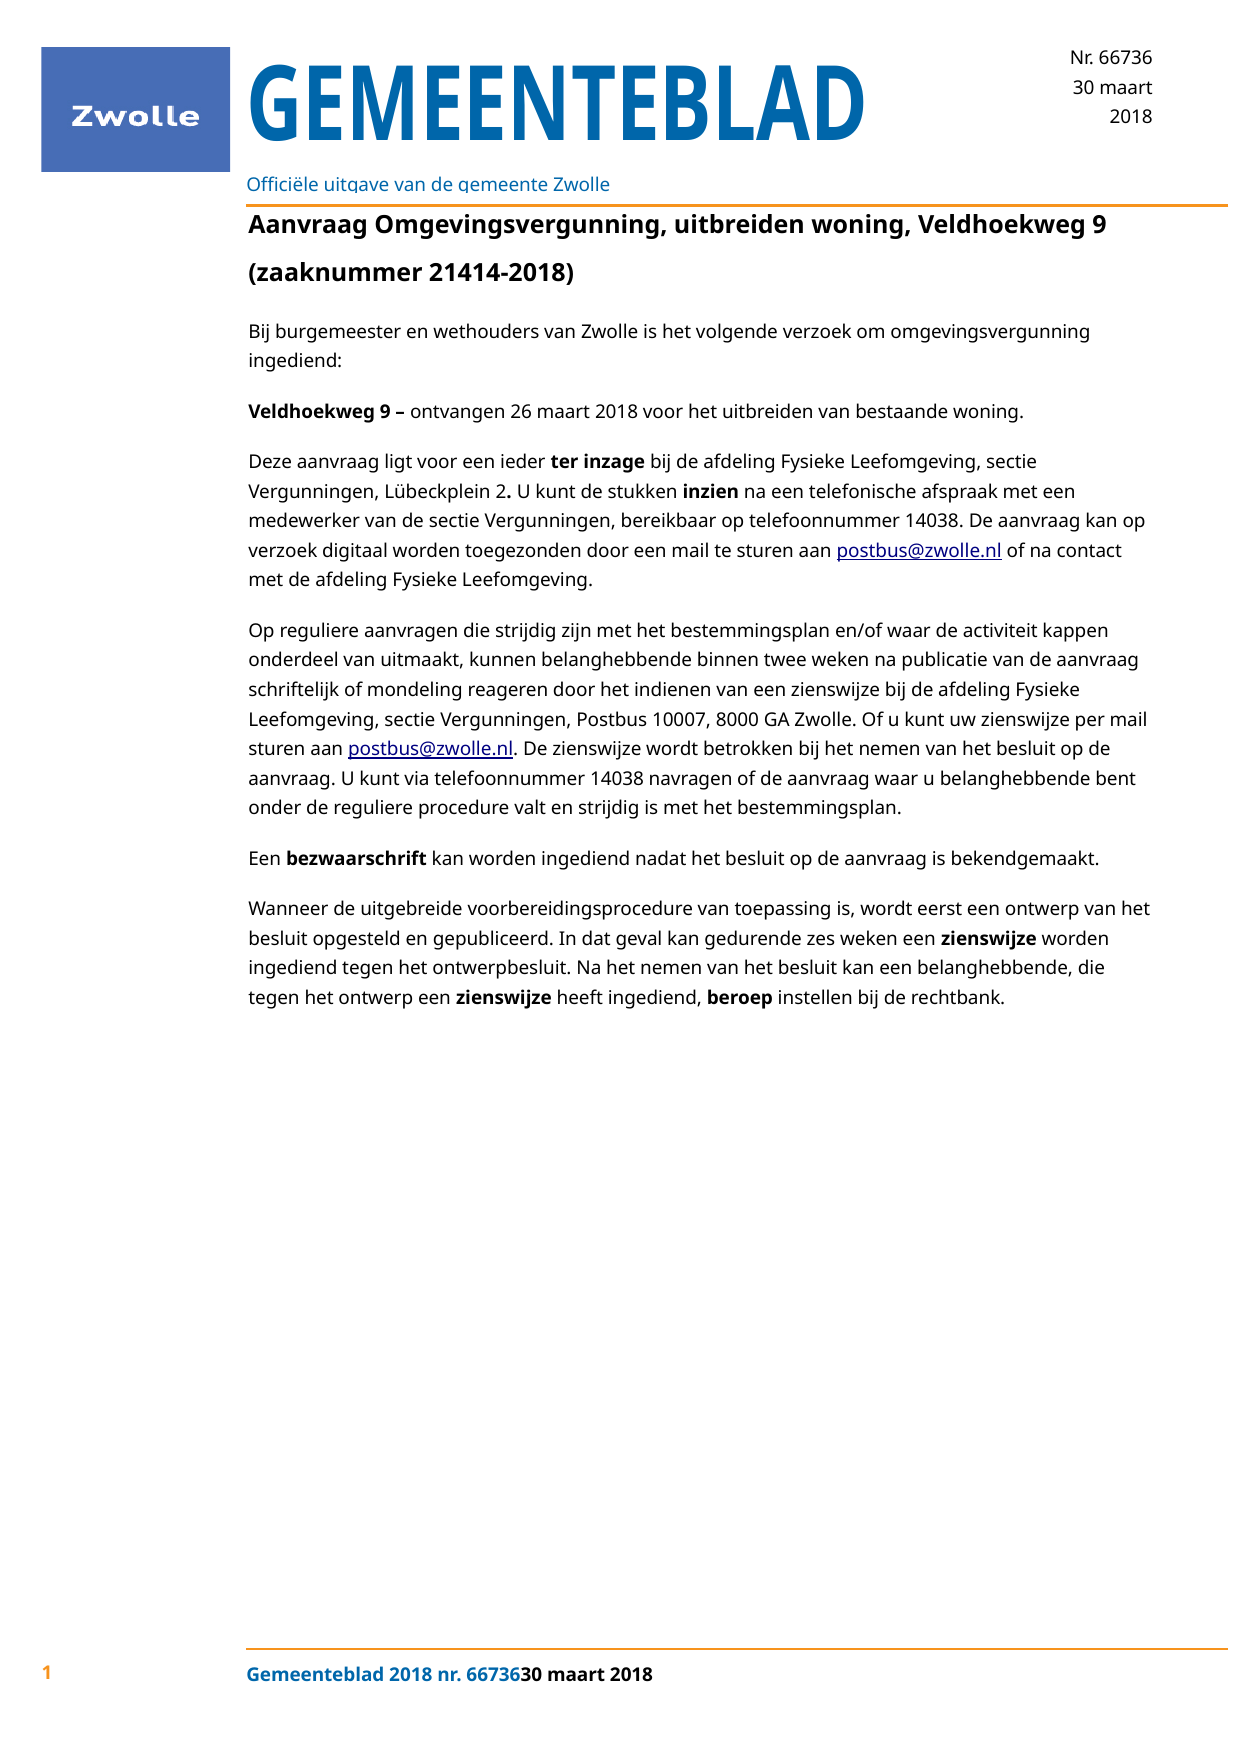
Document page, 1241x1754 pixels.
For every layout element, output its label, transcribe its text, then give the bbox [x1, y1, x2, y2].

text Aanvraag Omgevingsvergunning, uitbreiden woning, Veldhoekweg 9 (zaaknummer 21414-2018) [248, 207, 1152, 288]
text Deze aanvraag ligt voor een ieder ter inzage bij de afdeling Fysieke Leefomgeving, sectie Vergunningen, Lübeckplein 2. U kunt de stukken inzien na een telefonische afspraak met een medewerker van de sectie Vergunningen, bereikbaar op telefoonnummer 14038. De aanvraag kan op verzoek digitaal worden toegezonden door een mail te sturen aan postbus@zwolle.nl of na contact met de afdeling Fysieke Leefomgeving. [248, 448, 1152, 592]
text Wanneer de uitgebreide voorbereidingsprocedure van toepassing is, wordt eerst een ontwerp van het besluit opgesteld en gepubliceerd. In dat geval kan gedurende zes weken een zienswijze worden ingediend tegen het ontwerpbesluit. Na het nemen van het besluit kan een belanghebbende, die tegen het ontwerp een zienswijze heeft ingediend, beroep instellen bij de rechtbank. [248, 895, 1152, 1010]
text Een bezwaarschrift kan worden ingediend nadat het besluit op de aanvraag is bekendgemaakt. [248, 845, 1152, 871]
picture [41, 47, 231, 172]
text Veldhoekweg 9 – ontvangen 26 maart 2018 voor het uitbreiden van bestaande woning. [248, 398, 1152, 424]
text Bij burgemeester en wethouders van Zwolle is het volgende verzoek om omgevingsvergunning ingediend: [248, 318, 1152, 373]
text Op reguliere aanvragen die strijdig zijn met het bestemmingsplan en/of waar de activiteit kappen onderdeel van uitmaakt, kunnen belanghebbende binnen twee weken na publicatie van de aanvraag schriftelijk of mondeling reageren door het indienen van een zienswijze bij de afdeling Fysieke Leefomgeving, sectie Vergunningen, Postbus 10007, 8000 GA Zwolle. Of u kunt uw zienswijze per mail sturen aan postbus@zwolle.nl. De zienswijze wordt betrokken bij het nemen van het besluit op de aanvraag. U kunt via telefoonnummer 14038 navragen of de aanvraag waar u belanghebbende bent onder de reguliere procedure valt en strijdig is met het bestemmingsplan. [248, 617, 1152, 820]
